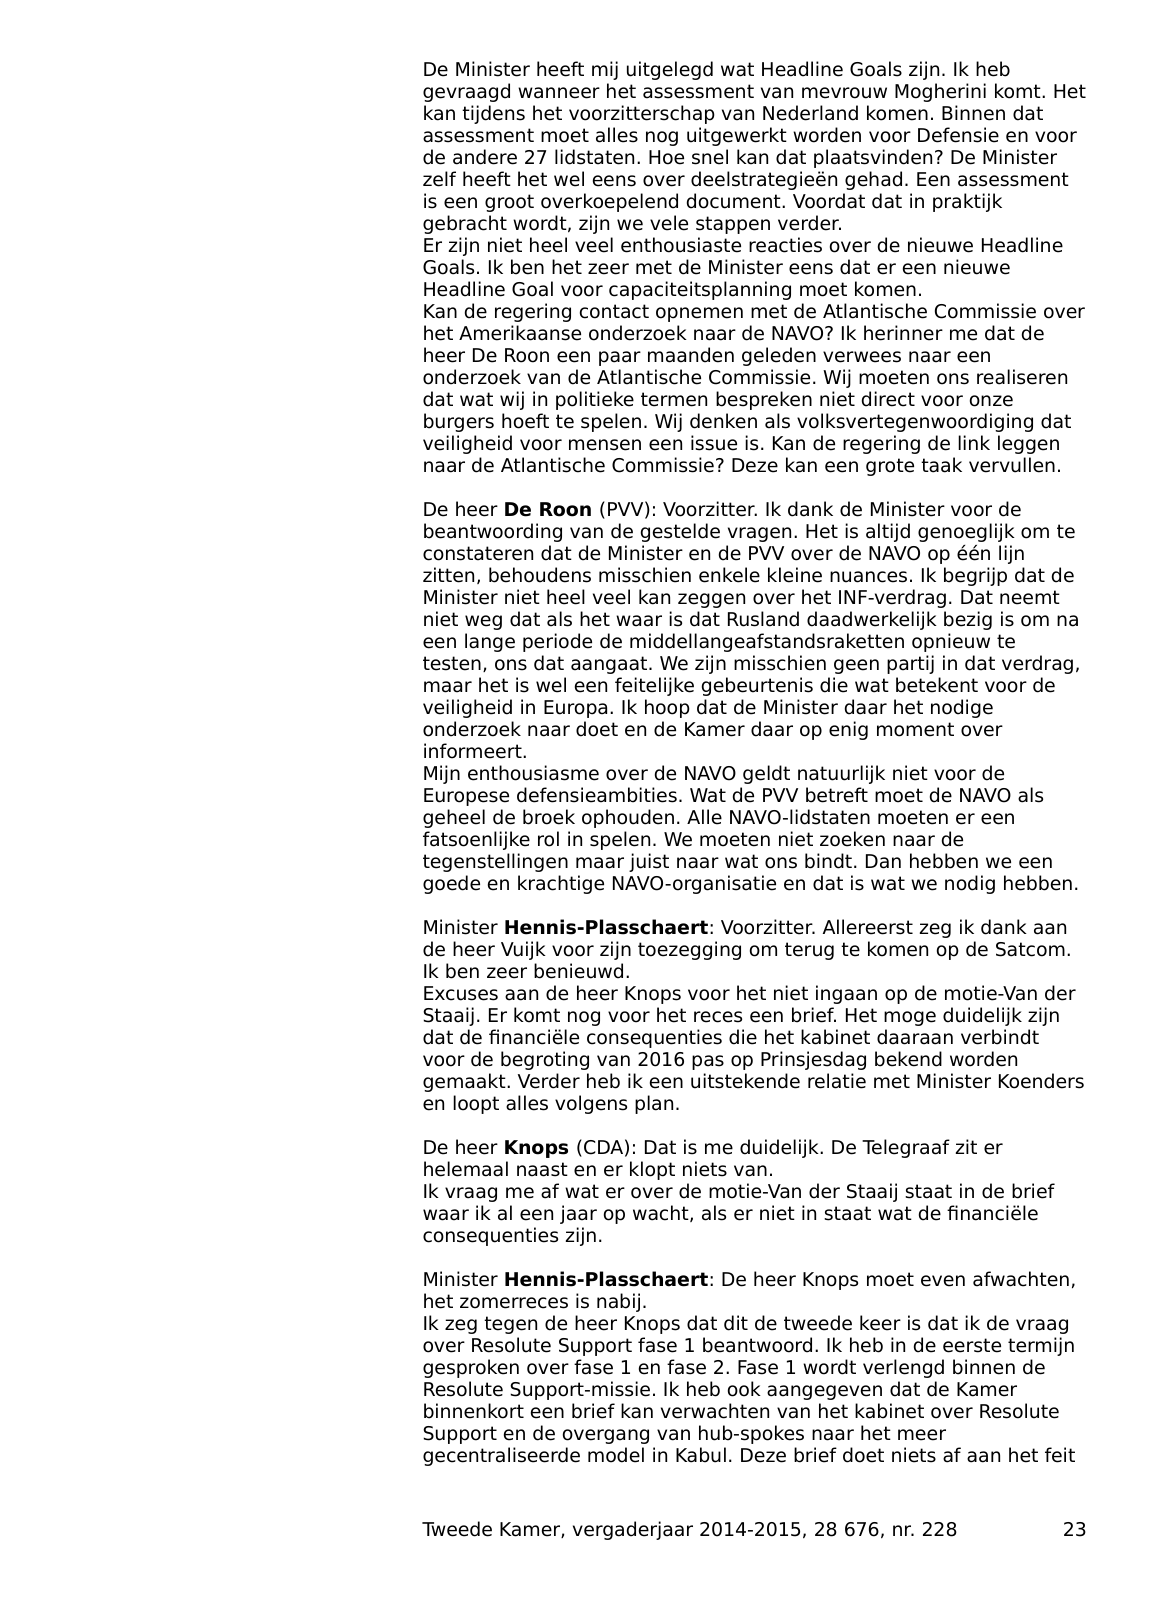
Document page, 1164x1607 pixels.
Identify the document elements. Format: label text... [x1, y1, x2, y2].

text Er zijn niet heel veel enthousiaste reacties over de nieuwe Headline Goals. Ik ben het zeer met de Minister eens dat er een nieuwe Headline Goal voor capaciteitsplanning moet komen. [422, 235, 1087, 301]
text Mijn enthousiasme over de NAVO geldt natuurlijk niet voor de Europese defensieambities. Wat de PVV betreft moet de NAVO als geheel de broek ophouden. Alle NAVO-lidstaten moeten er een fatsoenlijke rol in spelen. We moeten niet zoeken naar de tegenstellingen maar juist naar wat ons bindt. Dan hebben we een goede en krachtige NAVO-organisatie en dat is wat we nodig hebben. [422, 763, 1087, 894]
text Kan de regering contact opnemen met de Atlantische Commissie over het Amerikaanse onderzoek naar de NAVO? Ik herinner me dat de heer De Roon een paar maanden geleden verwees naar een onderzoek van de Atlantische Commissie. Wij moeten ons realiseren dat wat wij in politieke termen bespreken niet direct voor onze burgers hoeft te spelen. Wij denken als volksvertegenwoordiging dat veiligheid voor mensen een issue is. Kan de regering de link leggen naar de Atlantische Commissie? Deze kan een grote taak vervullen. [422, 301, 1087, 477]
text Ik zeg tegen de heer Knops dat dit de tweede keer is dat ik de vraag over Resolute Support fase 1 beantwoord. Ik heb in de eerste termijn gesproken over fase 1 en fase 2. Fase 1 wordt verlengd binnen de Resolute Support-missie. Ik heb ook aangegeven dat de Kamer binnenkort een brief kan verwachten van het kabinet over Resolute Support en de overgang van hub-spokes naar het meer gecentraliseerde model in Kabul. Deze brief doet niets af aan het feit [422, 1313, 1087, 1467]
text De heer De Roon (PVV): Voorzitter. Ik dank de Minister voor de beantwoording van de gestelde vragen. Het is altijd genoeglijk om te constateren dat de Minister en de PVV over de NAVO op één lijn zitten, behoudens misschien enkele kleine nuances. Ik begrijp dat de Minister niet heel veel kan zeggen over het INF-verdrag. Dat neemt niet weg dat als het waar is dat Rusland daadwerkelijk bezig is om na een lange periode de middellangeafstandsraketten opnieuw te testen, ons dat aangaat. We zijn misschien geen partij in dat verdrag, maar het is wel een feitelijke gebeurtenis die wat betekent voor de veiligheid in Europa. Ik hoop dat de Minister daar het nodige onderzoek naar doet en de Kamer daar op enig moment over informeert. [422, 499, 1087, 763]
text Excuses aan de heer Knops voor het niet ingaan op de motie-Van der Staaij. Er komt nog voor het reces een brief. Het moge duidelijk zijn dat de financiële consequenties die het kabinet daaraan verbindt voor de begroting van 2016 pas op Prinsjesdag bekend worden gemaakt. Verder heb ik een uitstekende relatie met Minister Koenders en loopt alles volgens plan. [422, 983, 1087, 1114]
text Ik vraag me af wat er over de motie-Van der Staaij staat in de brief waar ik al een jaar op wacht, als er niet in staat wat de financiële consequenties zijn. [422, 1181, 1087, 1247]
text De heer Knops (CDA): Dat is me duidelijk. De Telegraaf zit er helemaal naast en er klopt niets van. [422, 1137, 1087, 1181]
text De Minister heeft mij uitgelegd wat Headline Goals zijn. Ik heb gevraagd wanneer het assessment van mevrouw Mogherini komt. Het kan tijdens het voorzitterschap van Nederland komen. Binnen dat assessment moet alles nog uitgewerkt worden voor Defensie en voor de andere 27 lidstaten. Hoe snel kan dat plaatsvinden? De Minister zelf heeft het wel eens over deelstrategieën gehad. Een assessment is een groot overkoepelend document. Voordat dat in praktijk gebracht wordt, zijn we vele stappen verder. [422, 59, 1087, 235]
text Minister Hennis-Plasschaert: De heer Knops moet even afwachten, het zomerreces is nabij. [422, 1269, 1087, 1313]
text Minister Hennis-Plasschaert: Voorzitter. Allereerst zeg ik dank aan de heer Vuijk voor zijn toezegging om terug te komen op de Satcom. Ik ben zeer benieuwd. [422, 917, 1087, 983]
